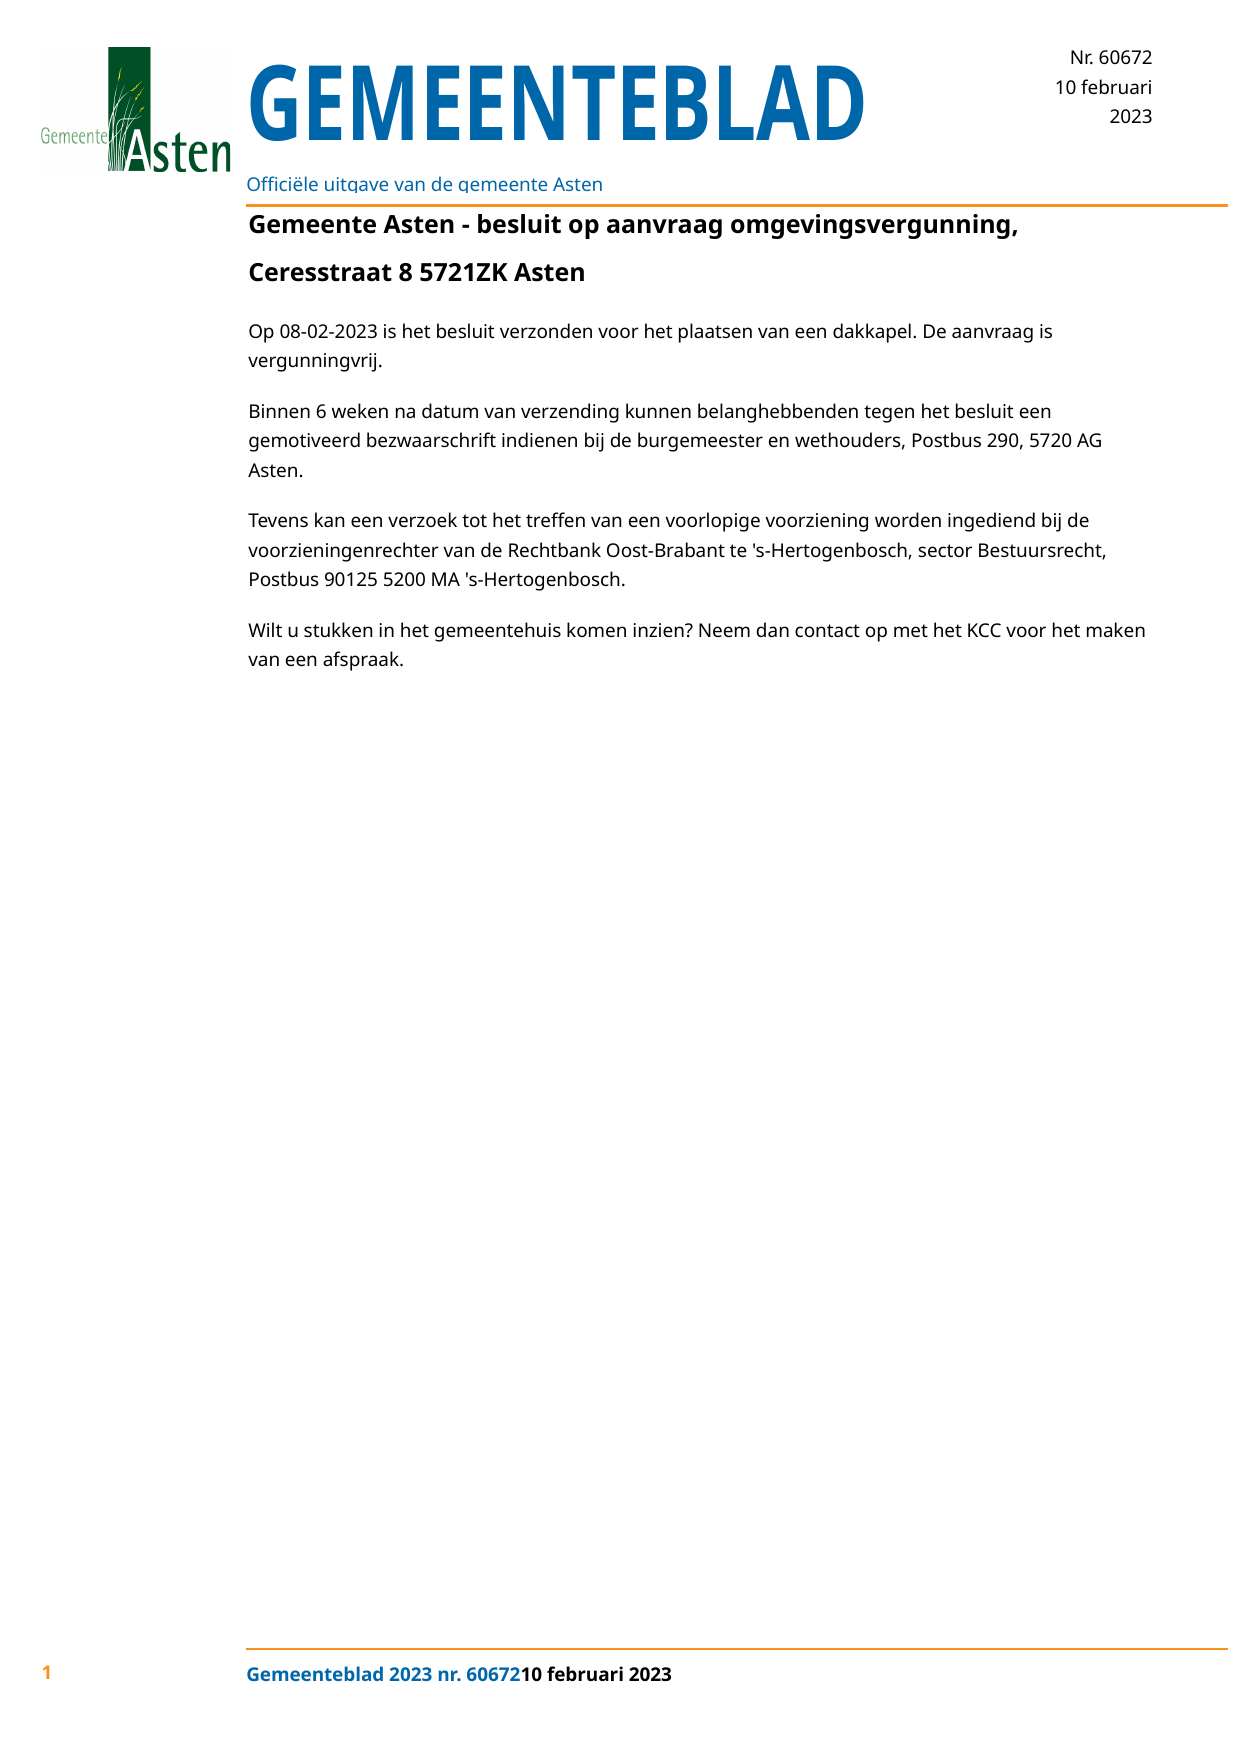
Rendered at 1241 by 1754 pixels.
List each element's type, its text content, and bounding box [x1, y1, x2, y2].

text Wilt u stukken in het gemeentehuis komen inzien? Neem dan contact op met het KCC voor het maken van een afspraak. [248, 617, 1152, 672]
picture [41, 47, 231, 172]
text Op 08-02-2023 is het besluit verzonden voor het plaatsen van een dakkapel. De aanvraag is vergunningvrij. [248, 318, 1152, 373]
text Binnen 6 weken na datum van verzending kunnen belanghebbenden tegen het besluit een gemotiveerd bezwaarschrift indienen bij de burgemeester en wethouders, Postbus 290, 5720 AG Asten. [248, 398, 1152, 483]
text Tevens kan een verzoek tot het treffen van een voorlopige voorziening worden ingediend bij de voorzieningenrechter van de Rechtbank Oost-Brabant te 's-Hertogenbosch, sector Bestuursrecht, Postbus 90125 5200 MA 's-Hertogenbosch. [248, 507, 1152, 592]
text Gemeente Asten - besluit op aanvraag omgevingsvergunning, Ceresstraat 8 5721ZK Asten [248, 207, 1152, 288]
